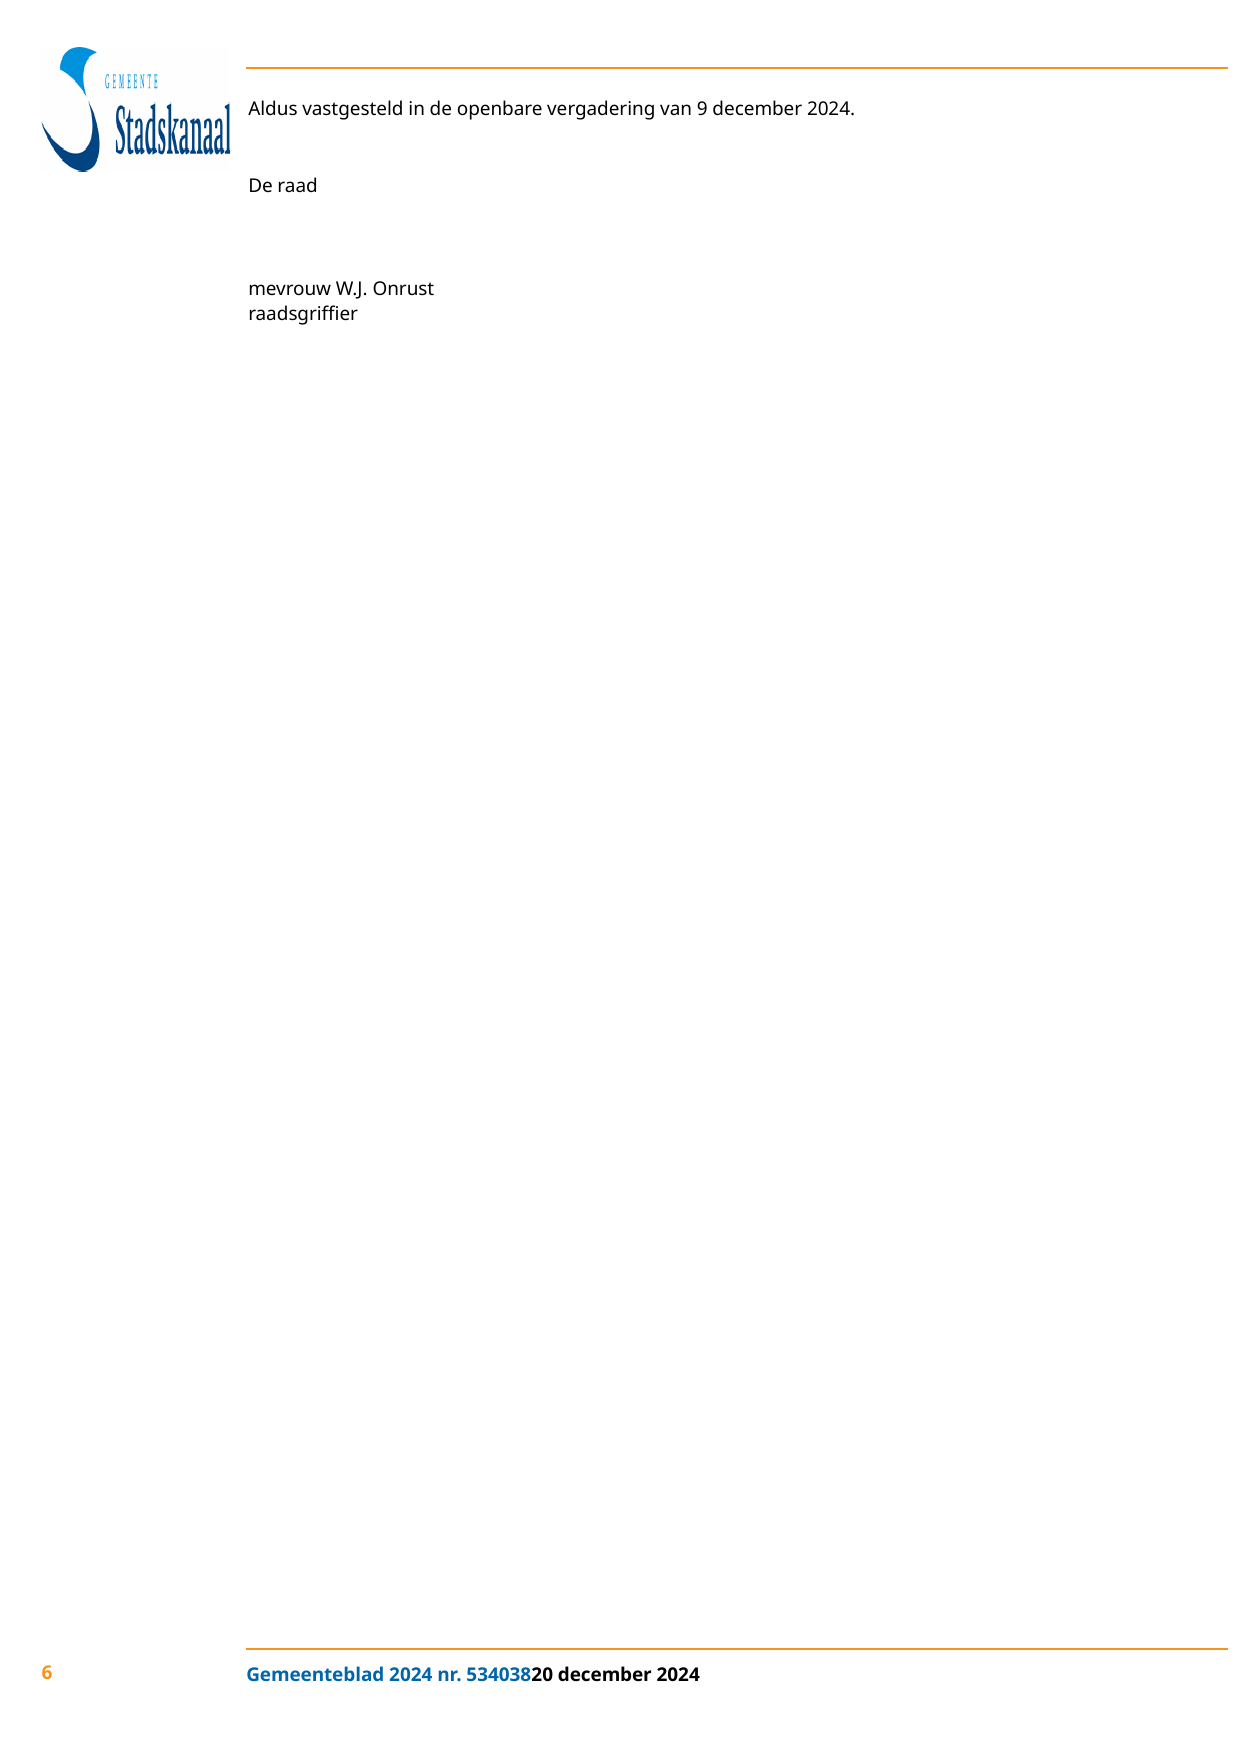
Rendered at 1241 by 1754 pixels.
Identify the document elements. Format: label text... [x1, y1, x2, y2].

picture [41, 47, 231, 172]
text raadsgriffier [248, 301, 1152, 326]
text Aldus vastgesteld in de openbare vergadering van 9 december 2024. [248, 95, 1152, 121]
text De raad [248, 172, 1152, 198]
text mevrouw W.J. Onrust [248, 275, 1152, 301]
